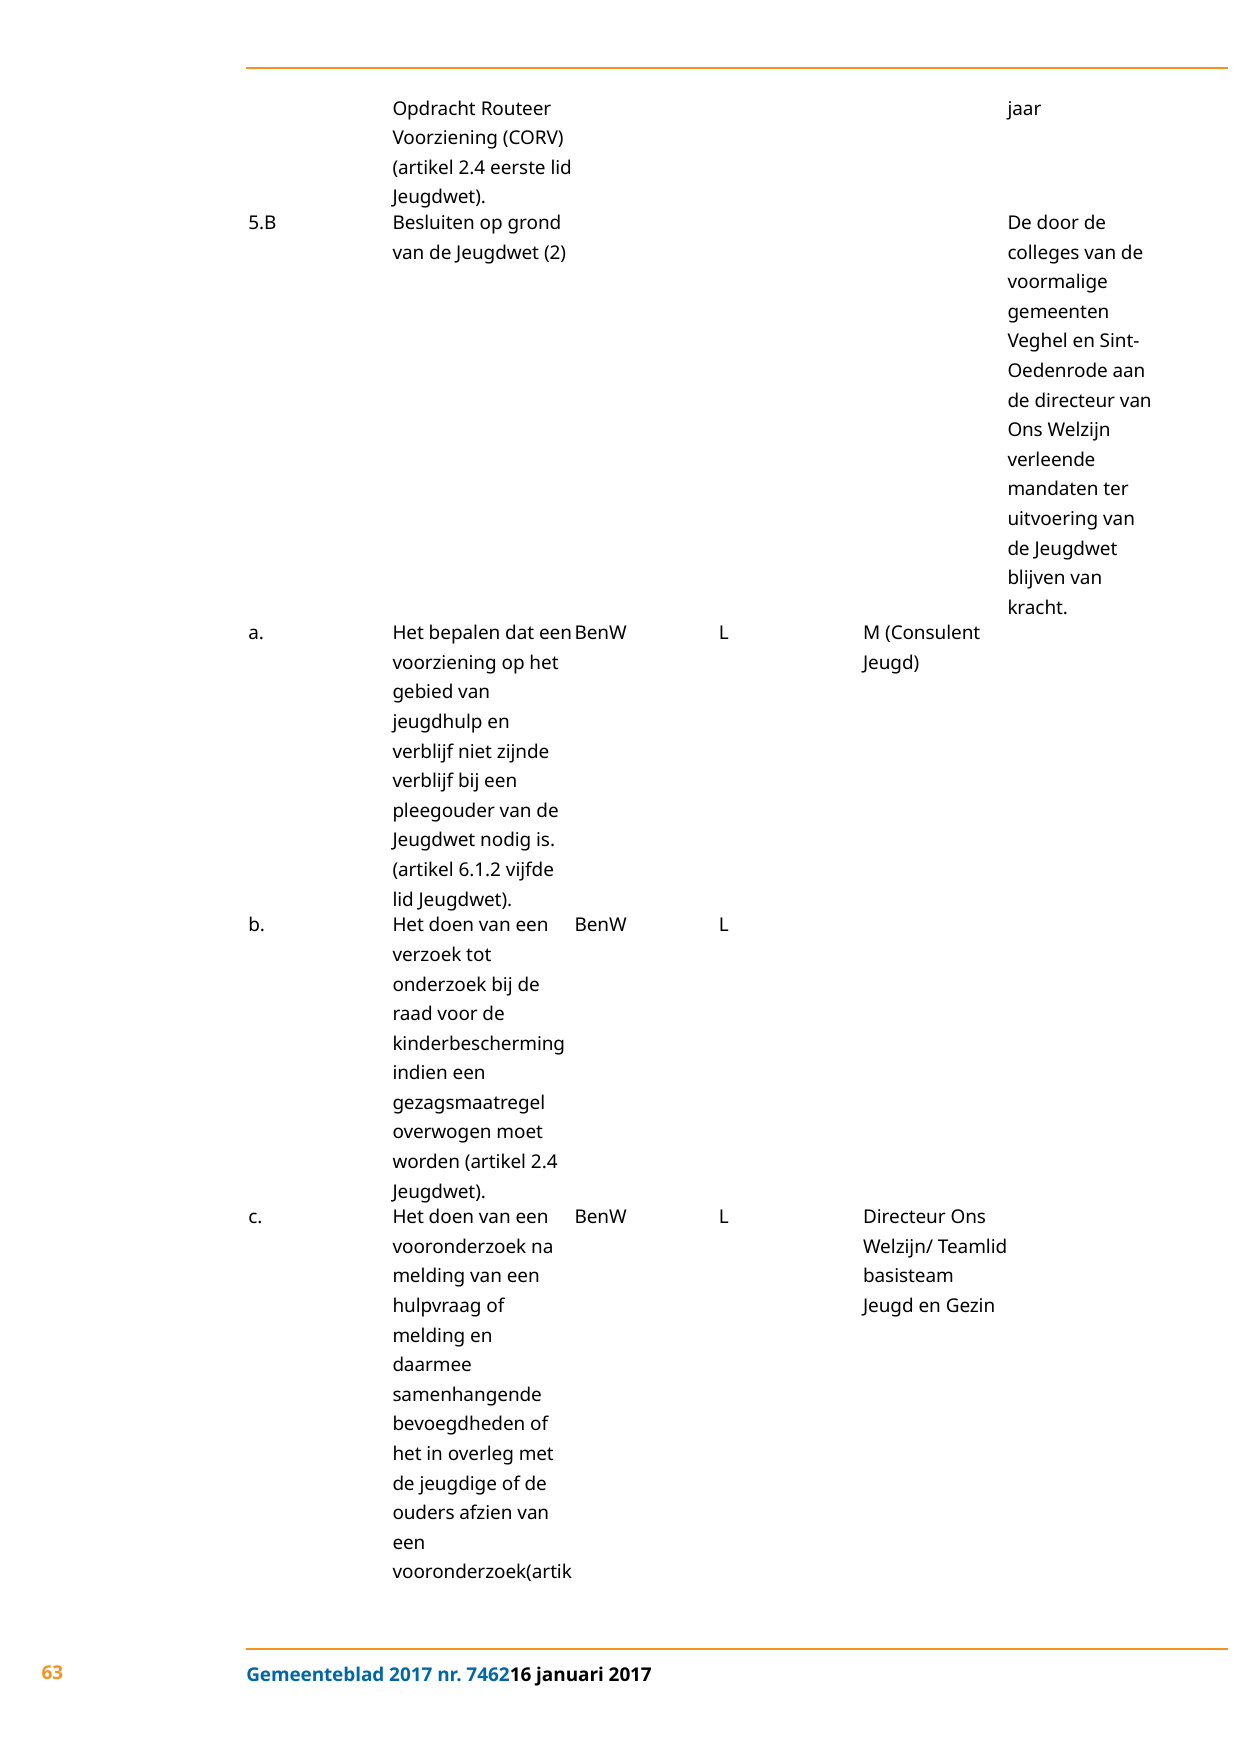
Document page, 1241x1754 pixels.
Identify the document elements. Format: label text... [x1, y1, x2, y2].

table_cell [574, 209, 719, 619]
table_cell [1007, 1204, 1152, 1584]
table_cell L [719, 1204, 863, 1584]
table_cell [1007, 912, 1152, 1203]
table_cell jaar [1007, 95, 1152, 209]
table_cell [863, 209, 1007, 619]
table_cell [719, 95, 863, 209]
table_cell Het doen van een vooronderzoek na melding van een hulpvraag of melding en daarmee samenhangende bevoegdheden of het in overleg met de jeugdige of de ouders afzien van een vooronderzoek(artik [392, 1204, 574, 1584]
table_cell [719, 209, 863, 619]
table_cell 5.B [248, 209, 392, 619]
table_cell [863, 912, 1007, 1203]
table_cell Directeur Ons Welzijn/ Teamlid basisteam Jeugd en Gezin [863, 1204, 1007, 1584]
picture [41, 47, 231, 172]
table_cell [248, 95, 392, 209]
table_cell BenW [574, 1204, 719, 1584]
table_cell BenW [574, 620, 719, 912]
table_cell Het doen van een verzoek tot onderzoek bij de raad voor de kinderbescherming indien een gezagsmaatregel overwogen moet worden (artikel 2.4 Jeugdwet). [392, 912, 574, 1203]
table_cell Opdracht Routeer Voorziening (CORV) (artikel 2.4 eerste lid Jeugdwet). [392, 95, 574, 209]
table_cell BenW [574, 912, 719, 1203]
table_cell Besluiten op grond van de Jeugdwet (2) [392, 209, 574, 619]
table_cell M (Consulent Jeugd) [863, 620, 1007, 912]
table_cell a. [248, 620, 392, 912]
table_cell [574, 95, 719, 209]
table_cell [1007, 620, 1152, 912]
table_cell b. [248, 912, 392, 1203]
table_cell Het bepalen dat een voorziening op het gebied van jeugdhulp en verblijf niet zijnde verblijf bij een pleegouder van de Jeugdwet nodig is. (artikel 6.1.2 vijfde lid Jeugdwet). [392, 620, 574, 912]
table_cell L [719, 912, 863, 1203]
table_cell De door de colleges van de voormalige gemeenten Veghel en Sint- Oedenrode aan de directeur van Ons Welzijn verleende mandaten ter uitvoering van de Jeugdwet blijven van kracht. [1007, 209, 1152, 619]
table_cell [863, 95, 1007, 209]
table_cell c. [248, 1204, 392, 1584]
table_cell L [719, 620, 863, 912]
